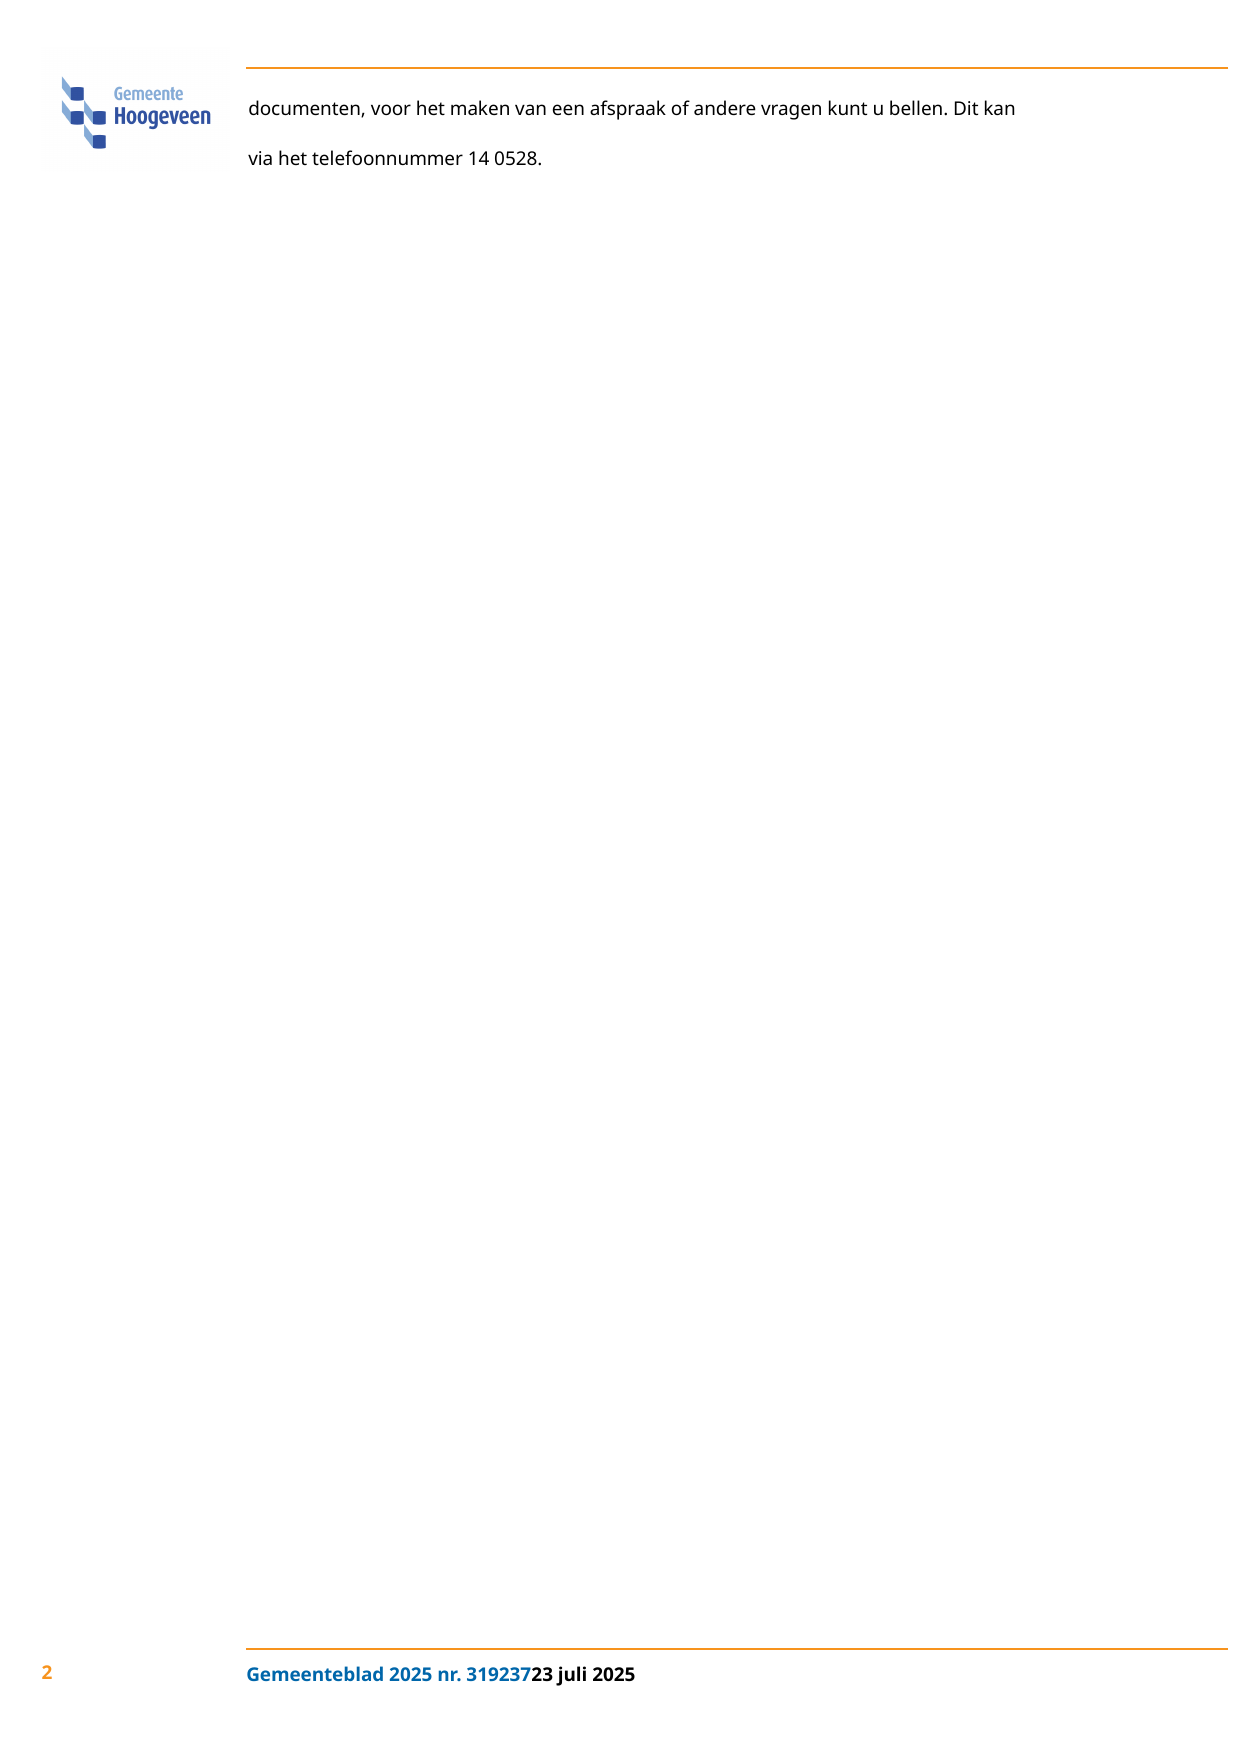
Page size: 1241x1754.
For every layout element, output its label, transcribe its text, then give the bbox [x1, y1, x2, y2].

picture [41, 47, 231, 172]
text via het telefoonnummer 14 0528. [248, 145, 1152, 171]
text documenten, voor het maken van een afspraak of andere vragen kunt u bellen. Dit kan [248, 95, 1152, 121]
